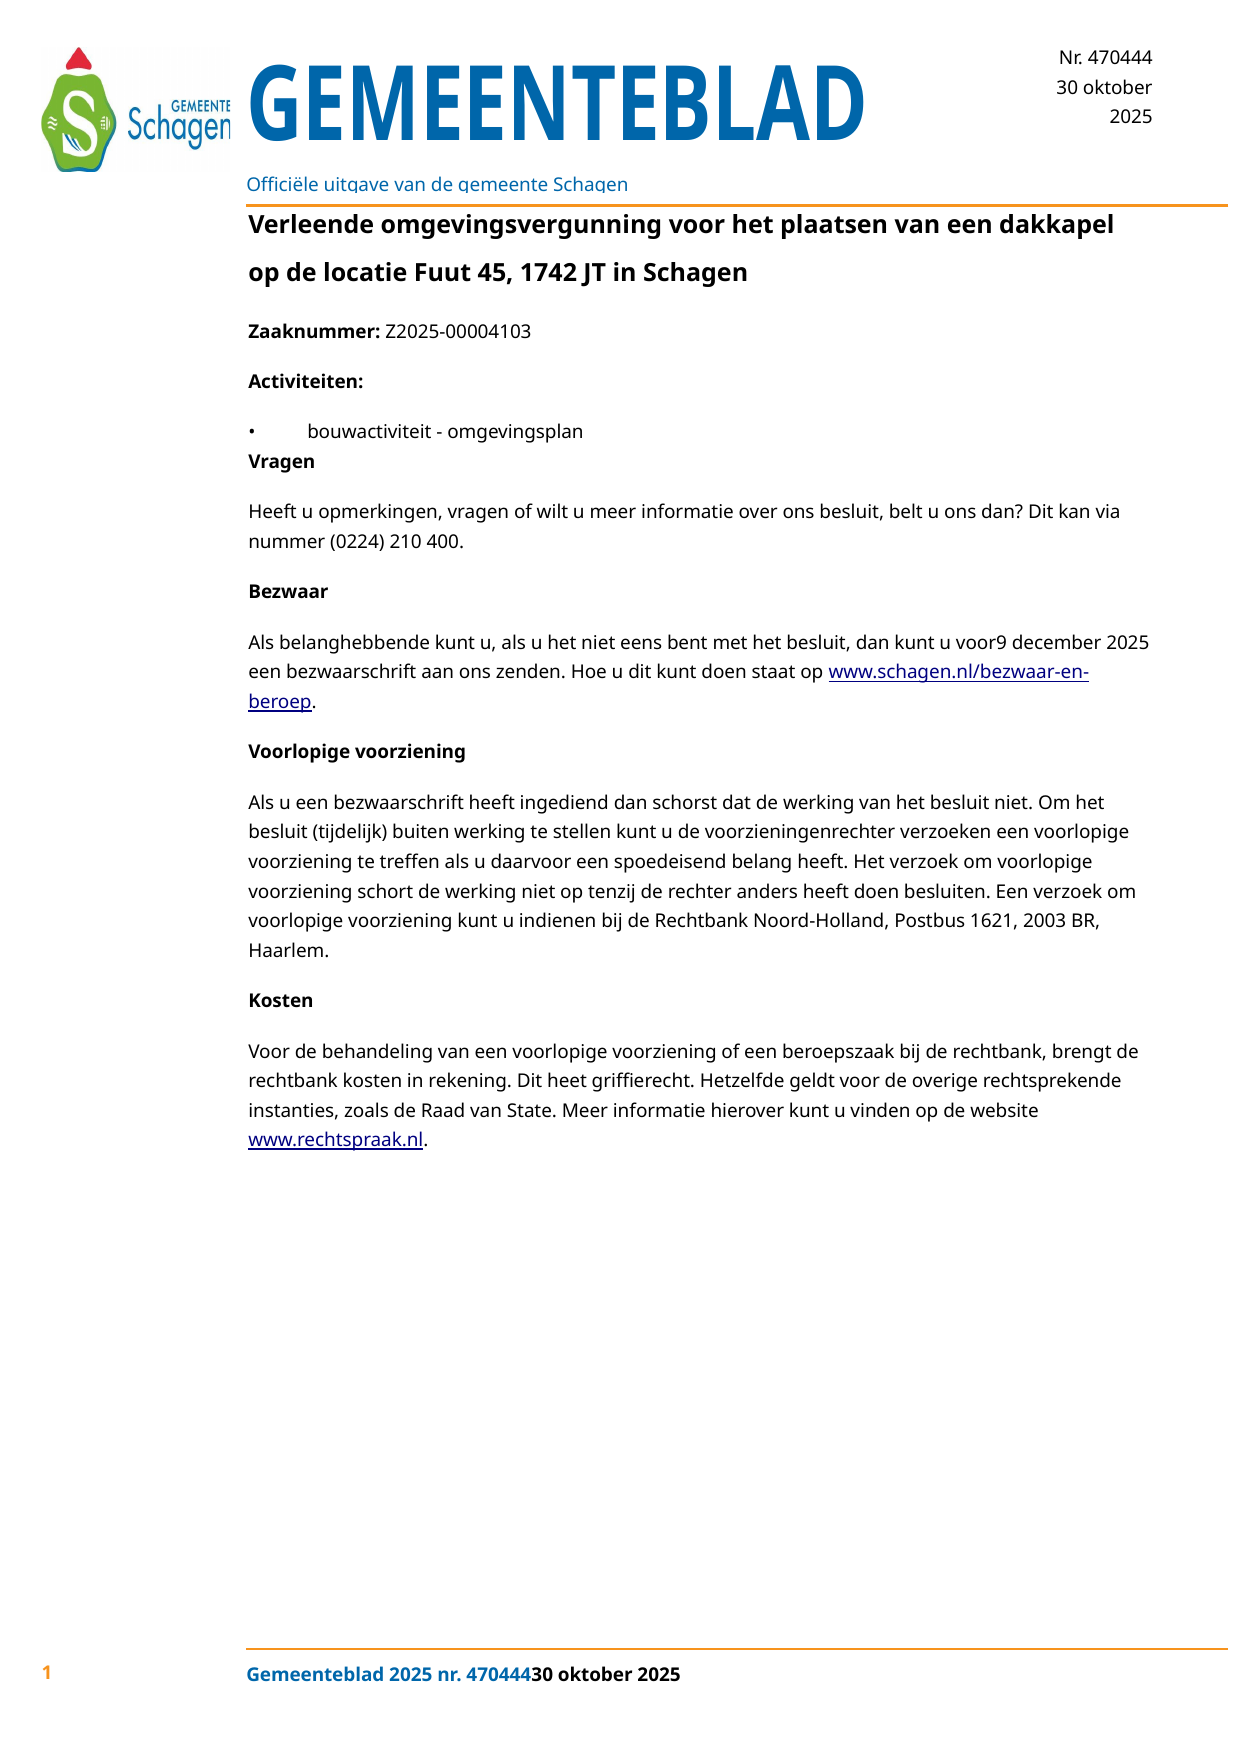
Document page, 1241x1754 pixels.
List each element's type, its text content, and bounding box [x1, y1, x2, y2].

picture [41, 47, 231, 172]
text Zaaknummer: Z2025-00004103 [248, 318, 1152, 344]
text Voorlopige voorziening [248, 739, 1152, 764]
list bouwactiviteit - omgevingsplan [248, 419, 1152, 444]
text Bezwaar [248, 579, 1152, 604]
text Als belanghebbende kunt u, als u het niet eens bent met het besluit, dan kunt u voor9 december 2025 een bezwaarschrift aan ons zenden. Hoe u dit kunt doen staat op www.schagen.nl/bezwaar-en-beroep. [248, 629, 1152, 714]
text Vragen [248, 448, 1152, 474]
text Heeft u opmerkingen, vragen of wilt u meer informatie over ons besluit, belt u ons dan? Dit kan via nummer (0224) 210 400. [248, 499, 1152, 554]
text Als u een bezwaarschrift heeft ingediend dan schorst dat de werking van het besluit niet. Om het besluit (tijdelijk) buiten werking te stellen kunt u de voorzieningenrechter verzoeken een voorlopige voorziening te treffen als u daarvoor een spoedeisend belang heeft. Het verzoek om voorlopige voorziening schort de werking niet op tenzij de rechter anders heeft doen besluiten. Een verzoek om voorlopige voorziening kunt u indienen bij de Rechtbank Noord-Holland, Postbus 1621, 2003 BR, Haarlem. [248, 789, 1152, 963]
text Activiteiten: [248, 368, 1152, 394]
text Verleende omgevingsvergunning voor het plaatsen van een dakkapel op de locatie Fuut 45, 1742 JT in Schagen [248, 207, 1152, 288]
text Voor de behandeling van een voorlopige voorziening of een beroepszaak bij de rechtbank, brengt de rechtbank kosten in rekening. Dit heet griffierecht. Hetzelfde geldt voor de overige rechtsprekende instanties, zoals de Raad van State. Meer informatie hierover kunt u vinden op de website www.rechtspraak.nl. [248, 1038, 1152, 1152]
text Kosten [248, 987, 1152, 1013]
